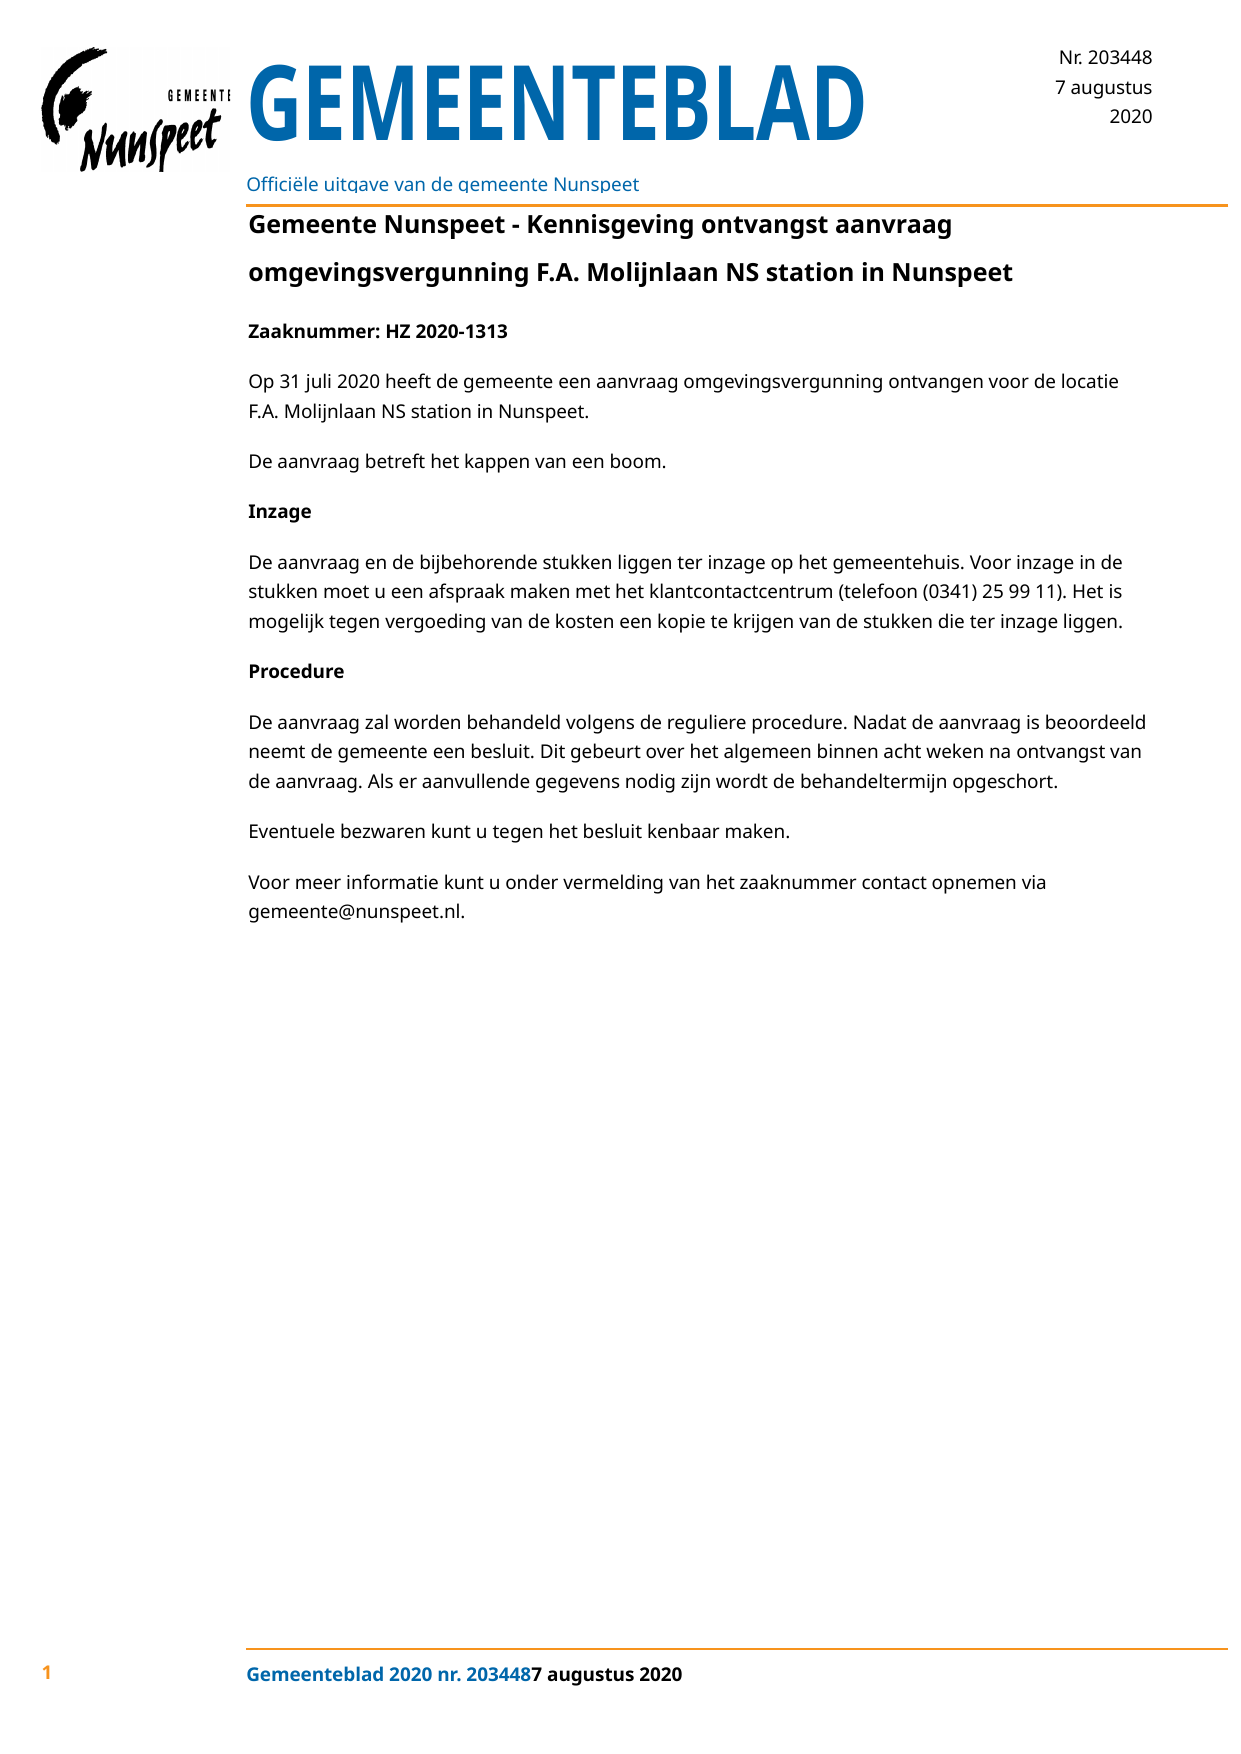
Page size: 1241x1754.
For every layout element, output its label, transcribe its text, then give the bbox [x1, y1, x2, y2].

text De aanvraag en de bijbehorende stukken liggen ter inzage op het gemeentehuis. Voor inzage in de stukken moet u een afspraak maken met het klantcontactcentrum (telefoon (0341) 25 99 11). Het is mogelijk tegen vergoeding van de kosten een kopie te krijgen van de stukken die ter inzage liggen. [248, 549, 1152, 634]
text Procedure [248, 659, 1152, 684]
text De aanvraag betreft het kappen van een boom. [248, 448, 1152, 474]
text De aanvraag zal worden behandeld volgens de reguliere procedure. Nadat de aanvraag is beoordeeld neemt de gemeente een besluit. Dit gebeurt over het algemeen binnen acht weken na ontvangst van de aanvraag. Als er aanvullende gegevens nodig zijn wordt de behandeltermijn opgeschort. [248, 709, 1152, 794]
text Eventuele bezwaren kunt u tegen het besluit kenbaar maken. [248, 819, 1152, 844]
text Inzage [248, 499, 1152, 524]
text Zaaknummer: HZ 2020-1313 [248, 318, 1152, 344]
text Op 31 juli 2020 heeft de gemeente een aanvraag omgevingsvergunning ontvangen voor de locatie F.A. Molijnlaan NS station in Nunspeet. [248, 368, 1152, 424]
text Voor meer informatie kunt u onder vermelding van het zaaknummer contact opnemen via gemeente@nunspeet.nl. [248, 869, 1152, 924]
text Gemeente Nunspeet - Kennisgeving ontvangst aanvraag omgevingsvergunning F.A. Molijnlaan NS station in Nunspeet [248, 207, 1152, 288]
picture [41, 47, 231, 172]
